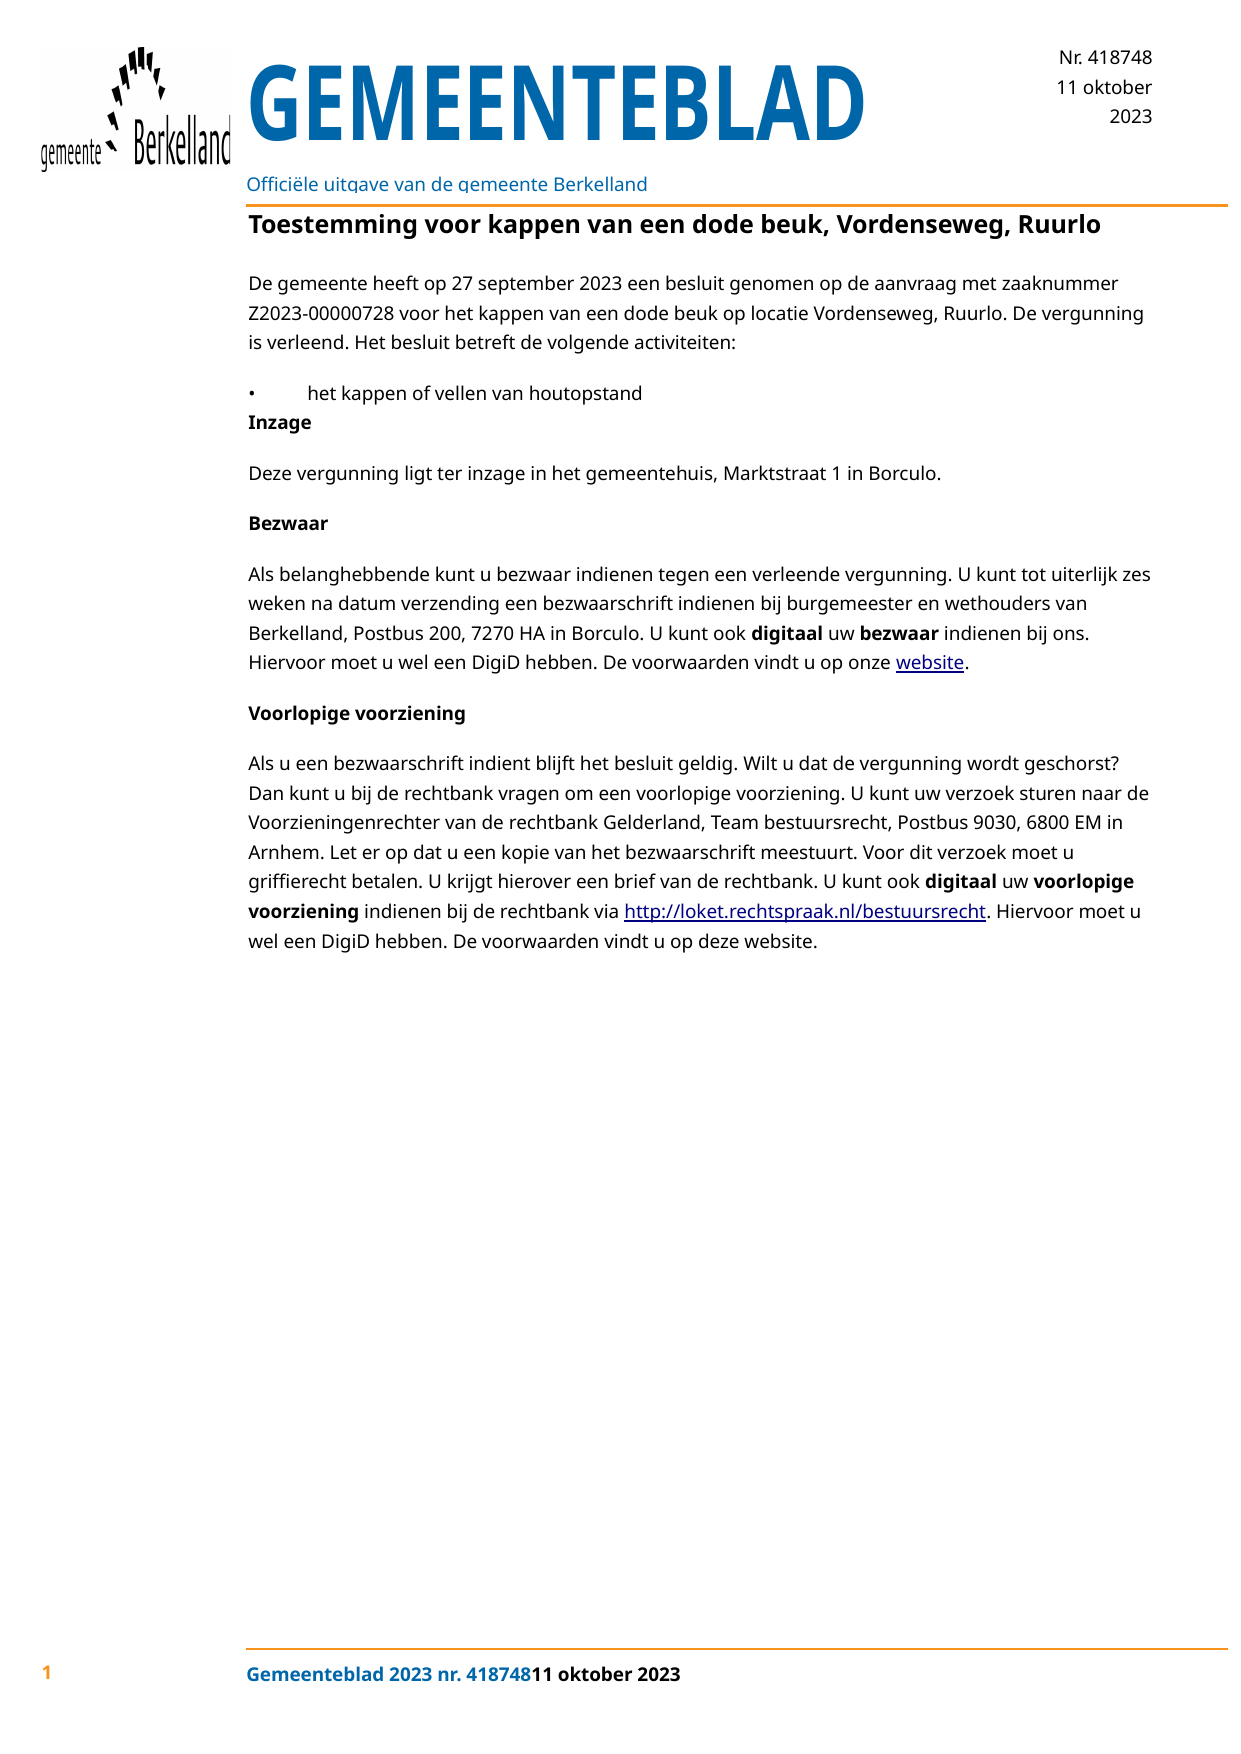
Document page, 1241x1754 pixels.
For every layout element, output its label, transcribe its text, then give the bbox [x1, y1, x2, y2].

text Voorlopige voorziening [248, 700, 1152, 726]
text Deze vergunning ligt ter inzage in het gemeentehuis, Marktstraat 1 in Borculo. [248, 460, 1152, 486]
text Inzage [248, 409, 1152, 435]
text Bezwaar [248, 510, 1152, 536]
text Toestemming voor kappen van een dode beuk, Vordenseweg, Ruurlo [248, 207, 1152, 241]
text Als belanghebbende kunt u bezwaar indienen tegen een verleende vergunning. U kunt tot uiterlijk zes weken na datum verzending een bezwaarschrift indienen bij burgemeester en wethouders van Berkelland, Postbus 200, 7270 HA in Borculo. U kunt ook digitaal uw bezwaar indienen bij ons. Hiervoor moet u wel een DigiD hebben. De voorwaarden vindt u op onze website. [248, 561, 1152, 675]
list het kappen of vellen van houtopstand [248, 380, 1152, 406]
text Als u een bezwaarschrift indient blijft het besluit geldig. Wilt u dat de vergunning wordt geschorst? Dan kunt u bij de rechtbank vragen om een voorlopige voorziening. U kunt uw verzoek sturen naar de Voorzieningenrechter van de rechtbank Gelderland, Team bestuursrecht, Postbus 9030, 6800 EM in Arnhem. Let er op dat u een kopie van het bezwaarschrift meestuurt. Voor dit verzoek moet u griffierecht betalen. U krijgt hierover een brief van de rechtbank. U kunt ook digitaal uw voorlopige voorziening indienen bij de rechtbank via http://loket.rechtspraak.nl/bestuursrecht. Hiervoor moet u wel een DigiD hebben. De voorwaarden vindt u op deze website. [248, 750, 1152, 953]
text De gemeente heeft op 27 september 2023 een besluit genomen op de aanvraag met zaaknummer Z2023-00000728 voor het kappen van een dode beuk op locatie Vordenseweg, Ruurlo. De vergunning is verleend. Het besluit betreft de volgende activiteiten: [248, 270, 1152, 355]
picture [41, 47, 231, 172]
